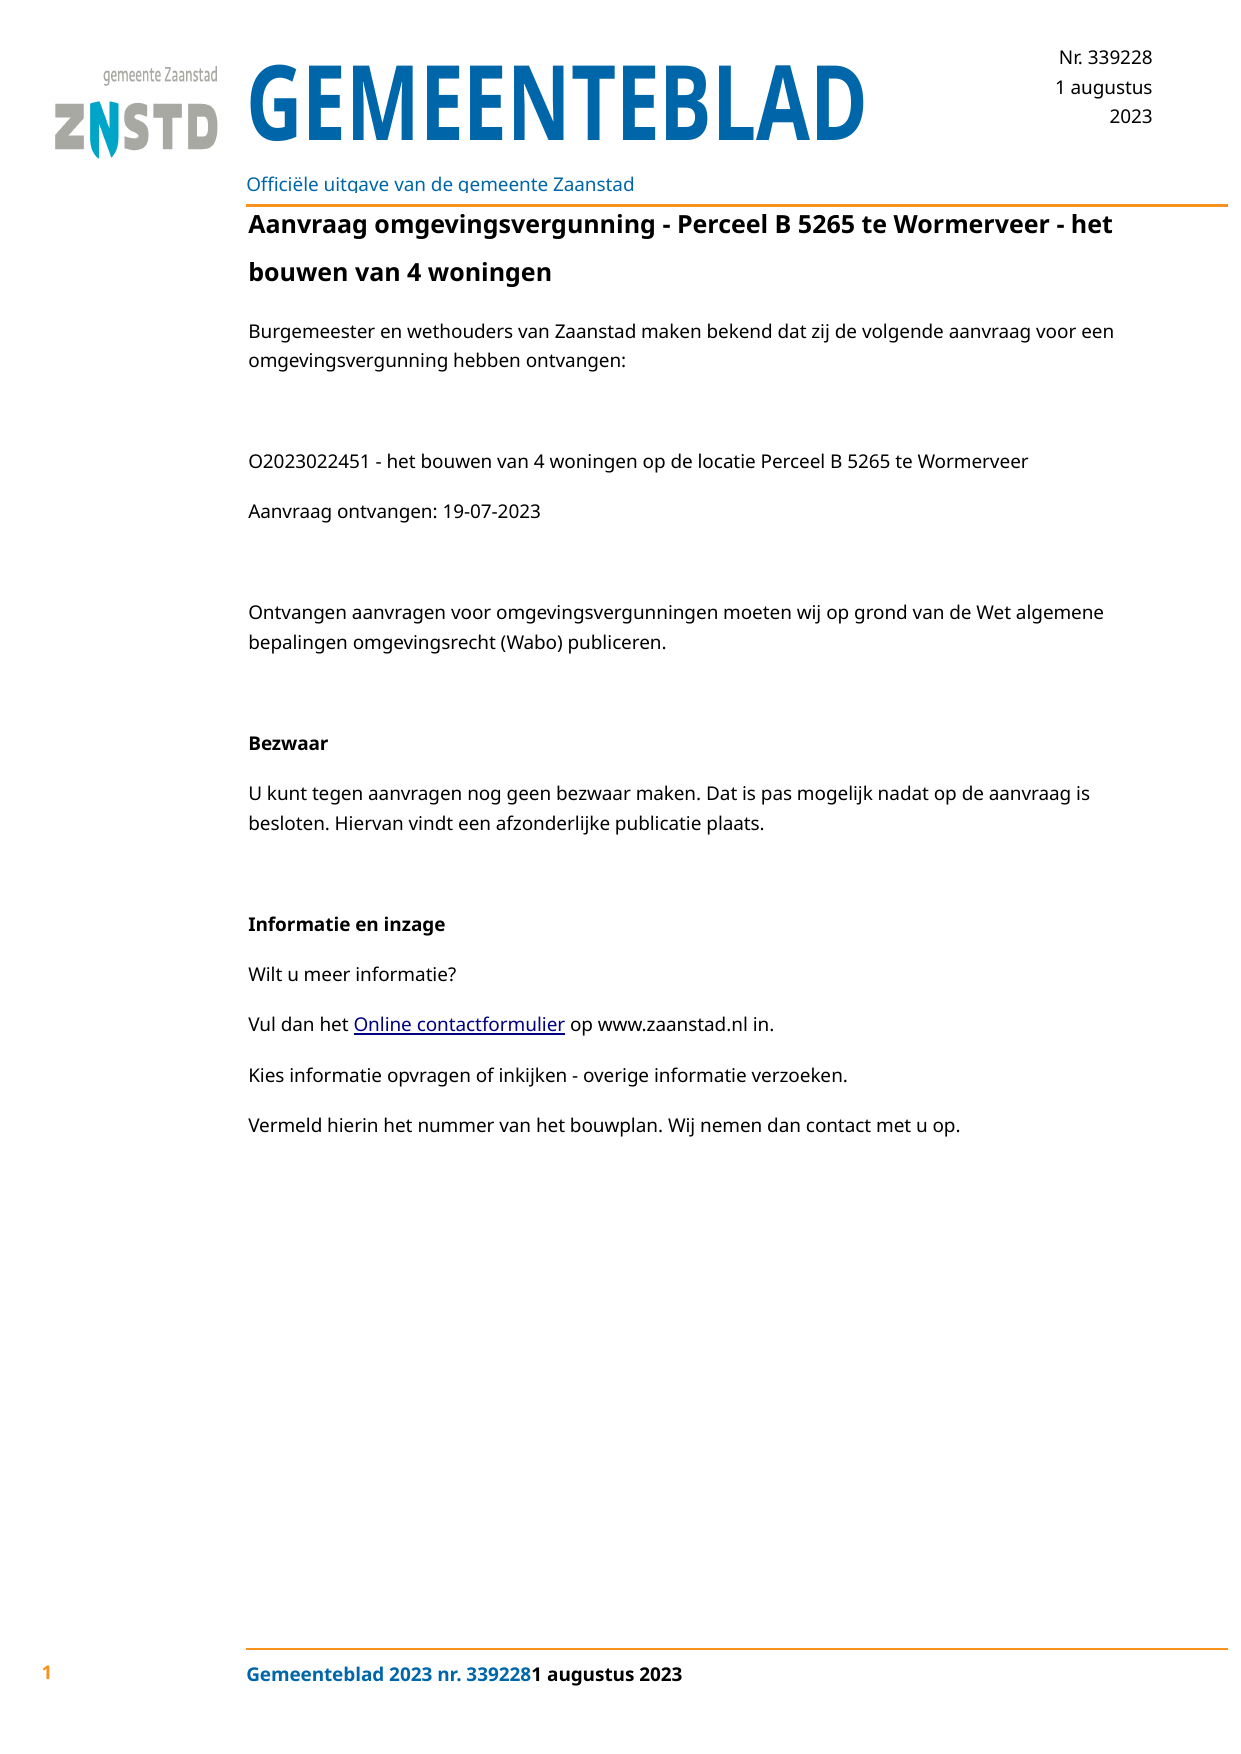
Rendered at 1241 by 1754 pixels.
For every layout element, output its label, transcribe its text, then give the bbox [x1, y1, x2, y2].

text Bezwaar [248, 730, 1152, 756]
text Ontvangen aanvragen voor omgevingsvergunningen moeten wij op grond van de Wet algemene bepalingen omgevingsrecht (Wabo) publiceren. [248, 599, 1152, 655]
text O2023022451 - het bouwen van 4 woningen op de locatie Perceel B 5265 te Wormerveer [248, 448, 1152, 474]
text Vul dan het Online contactformulier op www.zaanstad.nl in. [248, 1012, 1152, 1037]
text Kies informatie opvragen of inkijken - overige informatie verzoeken. [248, 1062, 1152, 1088]
text Aanvraag ontvangen: 19-07-2023 [248, 499, 1152, 524]
picture [41, 47, 231, 172]
text Aanvraag omgevingsvergunning - Perceel B 5265 te Wormerveer - het bouwen van 4 woningen [248, 207, 1152, 288]
text Burgemeester en wethouders van Zaanstad maken bekend dat zij de volgende aanvraag voor een omgevingsvergunning hebben ontvangen: [248, 318, 1152, 373]
text Informatie en inzage [248, 911, 1152, 937]
text U kunt tegen aanvragen nog geen bezwaar maken. Dat is pas mogelijk nadat op de aanvraag is besloten. Hiervan vindt een afzonderlijke publicatie plaats. [248, 780, 1152, 836]
text Vermeld hierin het nummer van het bouwplan. Wij nemen dan contact met u op. [248, 1112, 1152, 1138]
text Wilt u meer informatie? [248, 961, 1152, 987]
